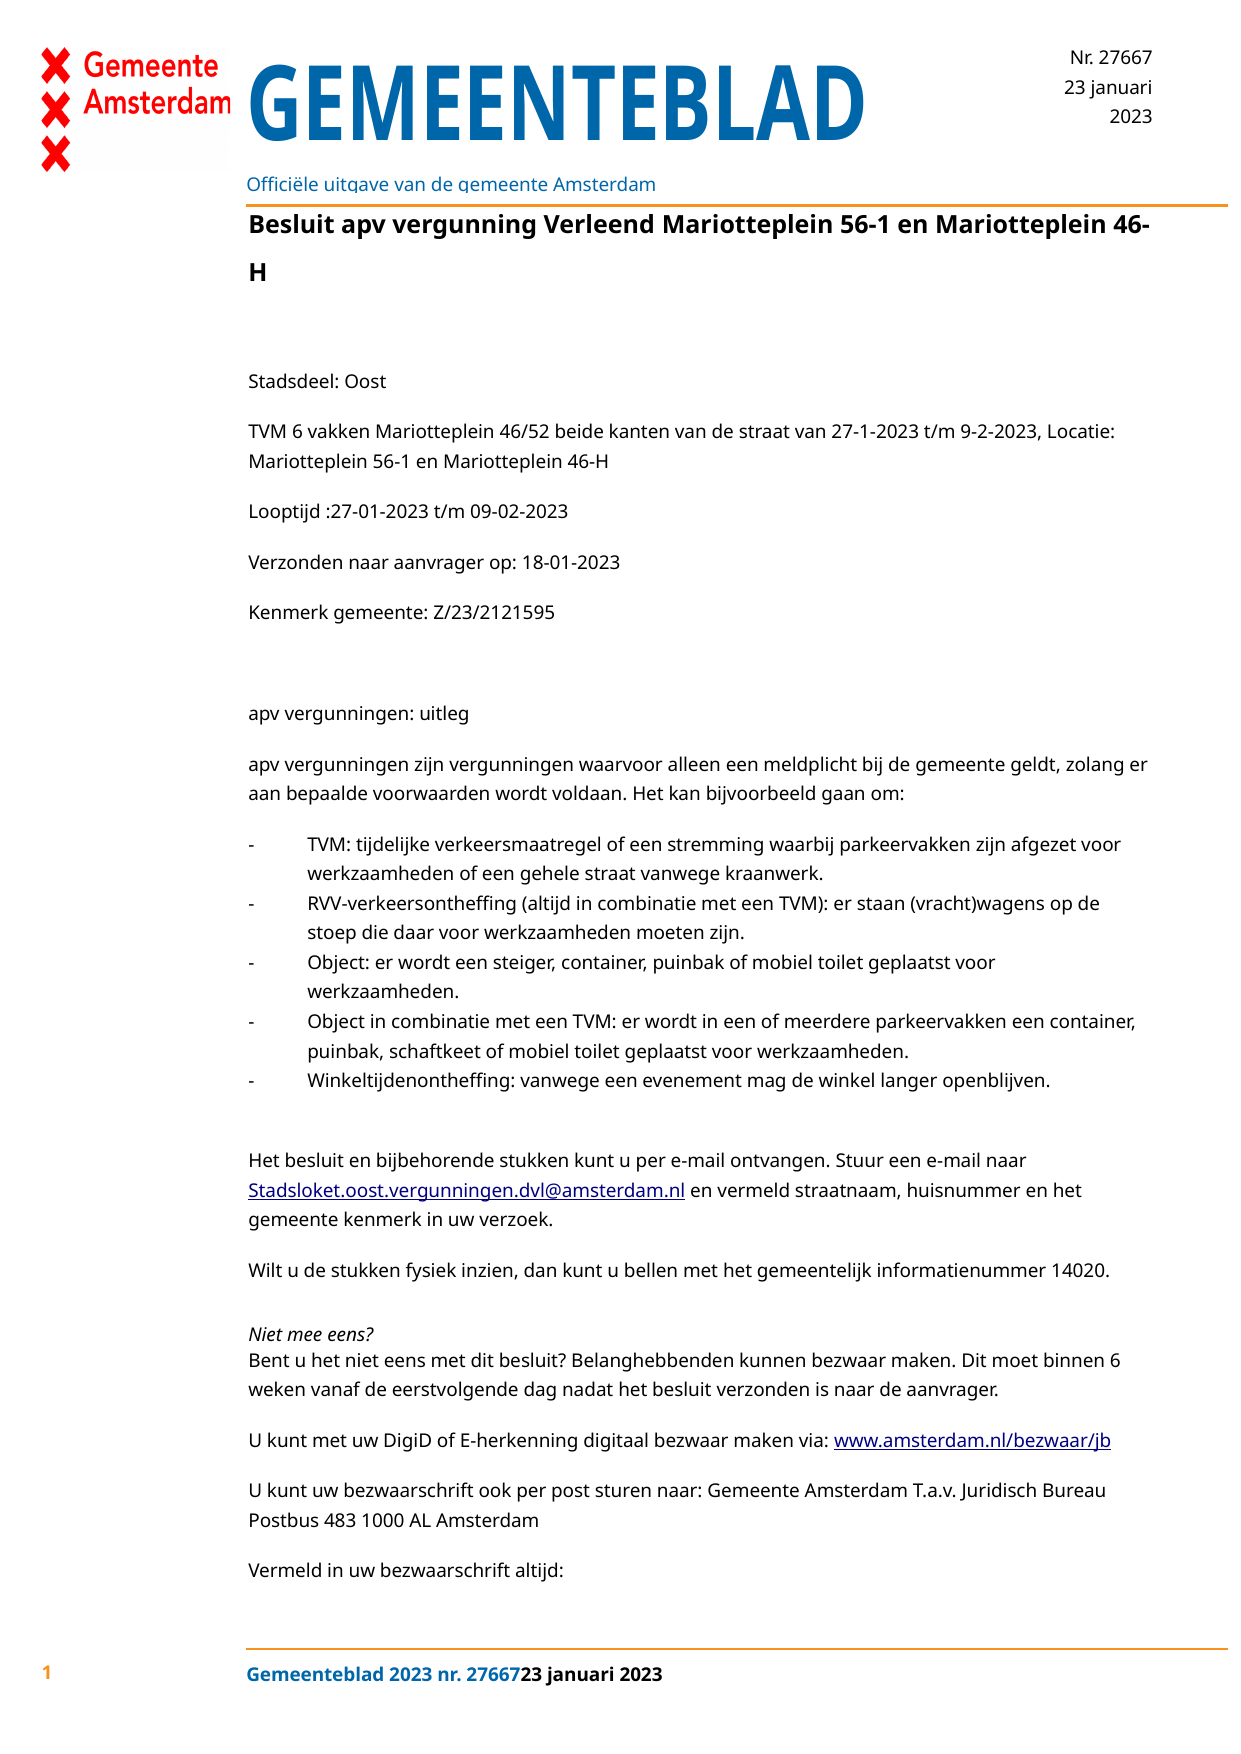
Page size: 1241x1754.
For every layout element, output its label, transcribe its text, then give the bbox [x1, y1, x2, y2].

text Besluit apv vergunning Verleend Mariotteplein 56-1 en Mariotteplein 46-H [248, 207, 1152, 288]
text Het besluit en bijbehorende stukken kunt u per e-mail ontvangen. Stuur een e-mail naar Stadsloket.oost.vergunningen.dvl@amsterdam.nl en vermeld straatnaam, huisnummer en het gemeente kenmerk in uw verzoek. [248, 1147, 1152, 1232]
text apv vergunningen: uitleg [248, 700, 1152, 726]
list TVM: tijdelijke verkeersmaatregel of een stremming waarbij parkeervakken zijn afgezet voor werkzaamheden of een gehele straat vanwege kraanwerk. [248, 831, 1152, 886]
picture [41, 47, 231, 172]
text Vermeld in uw bezwaarschrift altijd: [248, 1557, 1152, 1583]
text Stadsdeel: Oost [248, 368, 1152, 394]
text TVM 6 vakken Mariotteplein 46/52 beide kanten van de straat van 27-1-2023 t/m 9-2-2023, Locatie: Mariotteplein 56-1 en Mariotteplein 46-H [248, 419, 1152, 474]
text Kenmerk gemeente: Z/23/2121595 [248, 599, 1152, 625]
text Niet mee eens? [248, 1321, 1152, 1347]
text apv vergunningen zijn vergunningen waarvoor alleen een meldplicht bij de gemeente geldt, zolang er aan bepaalde voorwaarden wordt voldaan. Het kan bijvoorbeeld gaan om: [248, 751, 1152, 806]
text Looptijd :27-01-2023 t/m 09-02-2023 [248, 499, 1152, 524]
text Wilt u de stukken fysiek inzien, dan kunt u bellen met het gemeentelijk informatienummer 14020. [248, 1257, 1152, 1283]
list Winkeltijdenontheffing: vanwege een evenement mag de winkel langer openblijven. [248, 1067, 1152, 1093]
text Verzonden naar aanvrager op: 18-01-2023 [248, 549, 1152, 575]
list Object: er wordt een steiger, container, puinbak of mobiel toilet geplaatst voor werkzaamheden. [248, 949, 1152, 1004]
list Object in combinatie met een TVM: er wordt in een of meerdere parkeervakken een container, puinbak, schaftkeet of mobiel toilet geplaatst voor werkzaamheden. [248, 1008, 1152, 1064]
text U kunt met uw DigiD of E-herkenning digitaal bezwaar maken via: www.amsterdam.nl/bezwaar/jb [248, 1427, 1152, 1452]
text Bent u het niet eens met dit besluit? Belanghebbenden kunnen bezwaar maken. Dit moet binnen 6 weken vanaf de eerstvolgende dag nadat het besluit verzonden is naar de aanvrager. [248, 1347, 1152, 1402]
text U kunt uw bezwaarschrift ook per post sturen naar: Gemeente Amsterdam T.a.v. Juridisch Bureau Postbus 483 1000 AL Amsterdam [248, 1477, 1152, 1532]
list RVV-verkeersontheffing (altijd in combinatie met een TVM): er staan (vracht)wagens op de stoep die daar voor werkzaamheden moeten zijn. [248, 890, 1152, 945]
